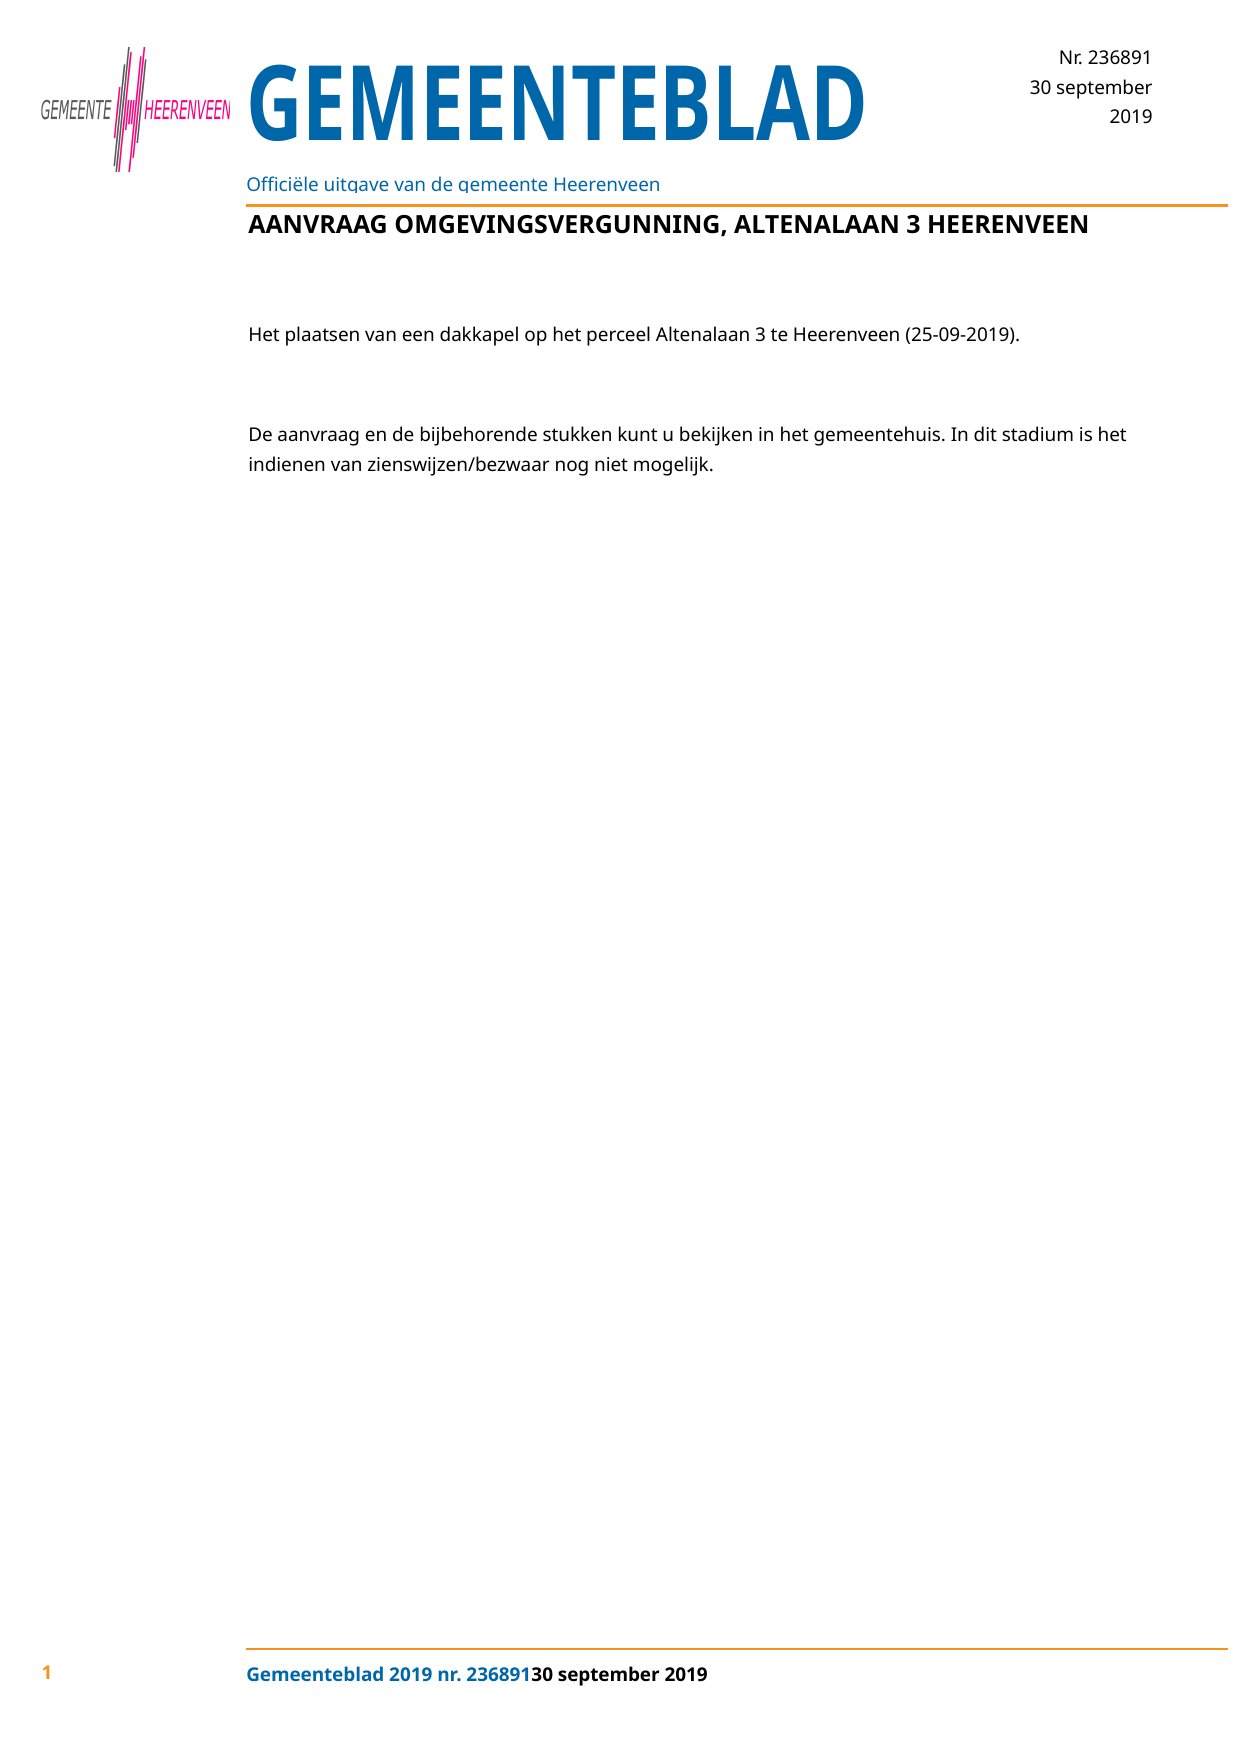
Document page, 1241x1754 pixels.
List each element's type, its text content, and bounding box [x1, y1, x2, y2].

text De aanvraag en de bijbehorende stukken kunt u bekijken in het gemeentehuis. In dit stadium is het indienen van zienswijzen/bezwaar nog niet mogelijk. [248, 422, 1152, 477]
text Het plaatsen van een dakkapel op het perceel Altenalaan 3 te Heerenveen (25-09-2019). [248, 321, 1152, 346]
text AANVRAAG OMGEVINGSVERGUNNING, ALTENALAAN 3 HEERENVEEN [248, 207, 1152, 241]
picture [41, 47, 231, 172]
